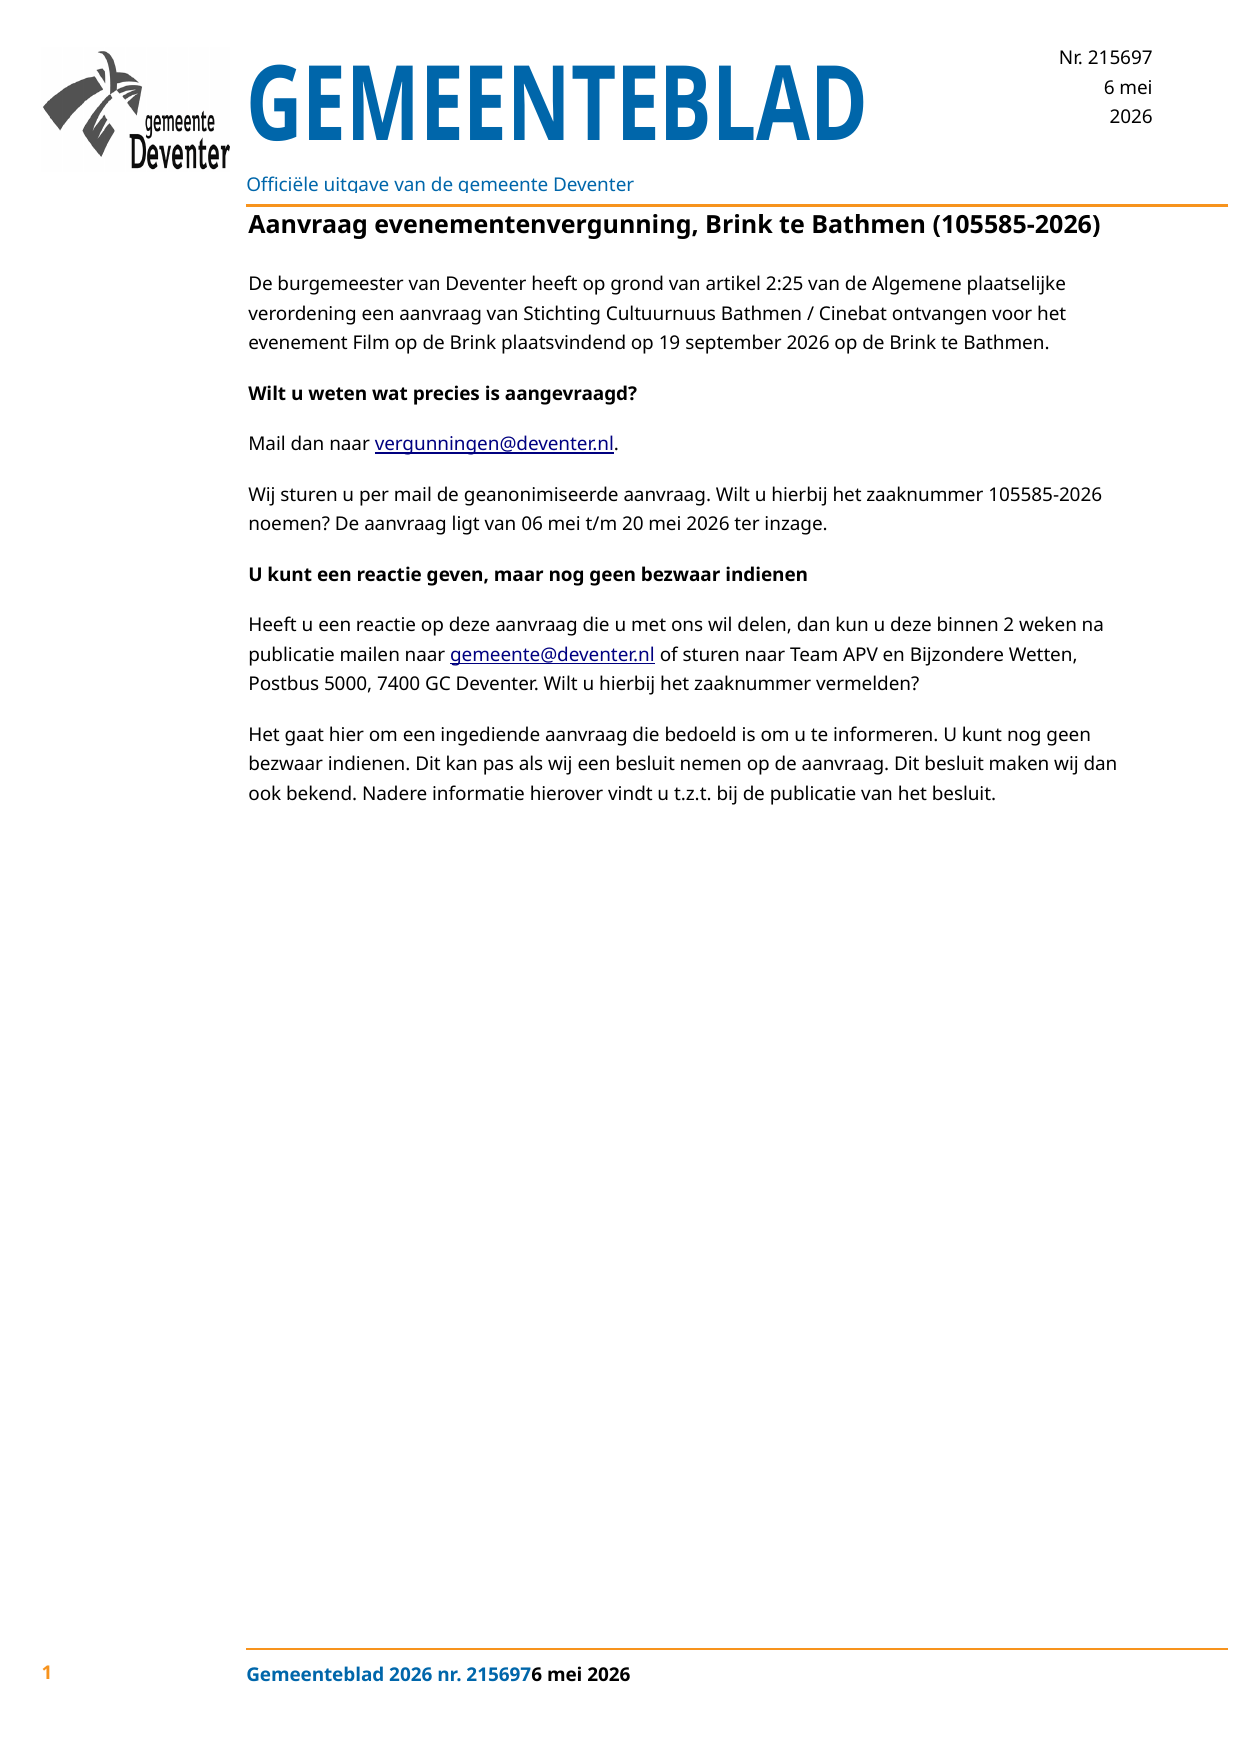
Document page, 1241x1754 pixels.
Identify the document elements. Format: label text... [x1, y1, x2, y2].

text U kunt een reactie geven, maar nog geen bezwaar indienen [248, 561, 1152, 586]
text De burgemeester van Deventer heeft op grond van artikel 2:25 van de Algemene plaatselijke verordening een aanvraag van Stichting Cultuurnuus Bathmen / Cinebat ontvangen voor het evenement Film op de Brink plaatsvindend op 19 september 2026 op de Brink te Bathmen. [248, 270, 1152, 355]
text Mail dan naar vergunningen@deventer.nl. [248, 430, 1152, 456]
text Heeft u een reactie op deze aanvraag die u met ons wil delen, dan kun u deze binnen 2 weken na publicatie mailen naar gemeente@deventer.nl of sturen naar Team APV en Bijzondere Wetten, Postbus 5000, 7400 GC Deventer. Wilt u hierbij het zaaknummer vermelden? [248, 611, 1152, 696]
text Het gaat hier om een ingediende aanvraag die bedoeld is om u te informeren. U kunt nog geen bezwaar indienen. Dit kan pas als wij een besluit nemen op de aanvraag. Dit besluit maken wij dan ook bekend. Nadere informatie hierover vindt u t.z.t. bij de publicatie van het besluit. [248, 721, 1152, 806]
text Wilt u weten wat precies is aangevraagd? [248, 380, 1152, 406]
text Wij sturen u per mail de geanonimiseerde aanvraag. Wilt u hierbij het zaaknummer 105585-2026 noemen? De aanvraag ligt van 06 mei t/m 20 mei 2026 ter inzage. [248, 481, 1152, 536]
text Aanvraag evenementenvergunning, Brink te Bathmen (105585-2026) [248, 207, 1152, 241]
picture [41, 47, 231, 172]
